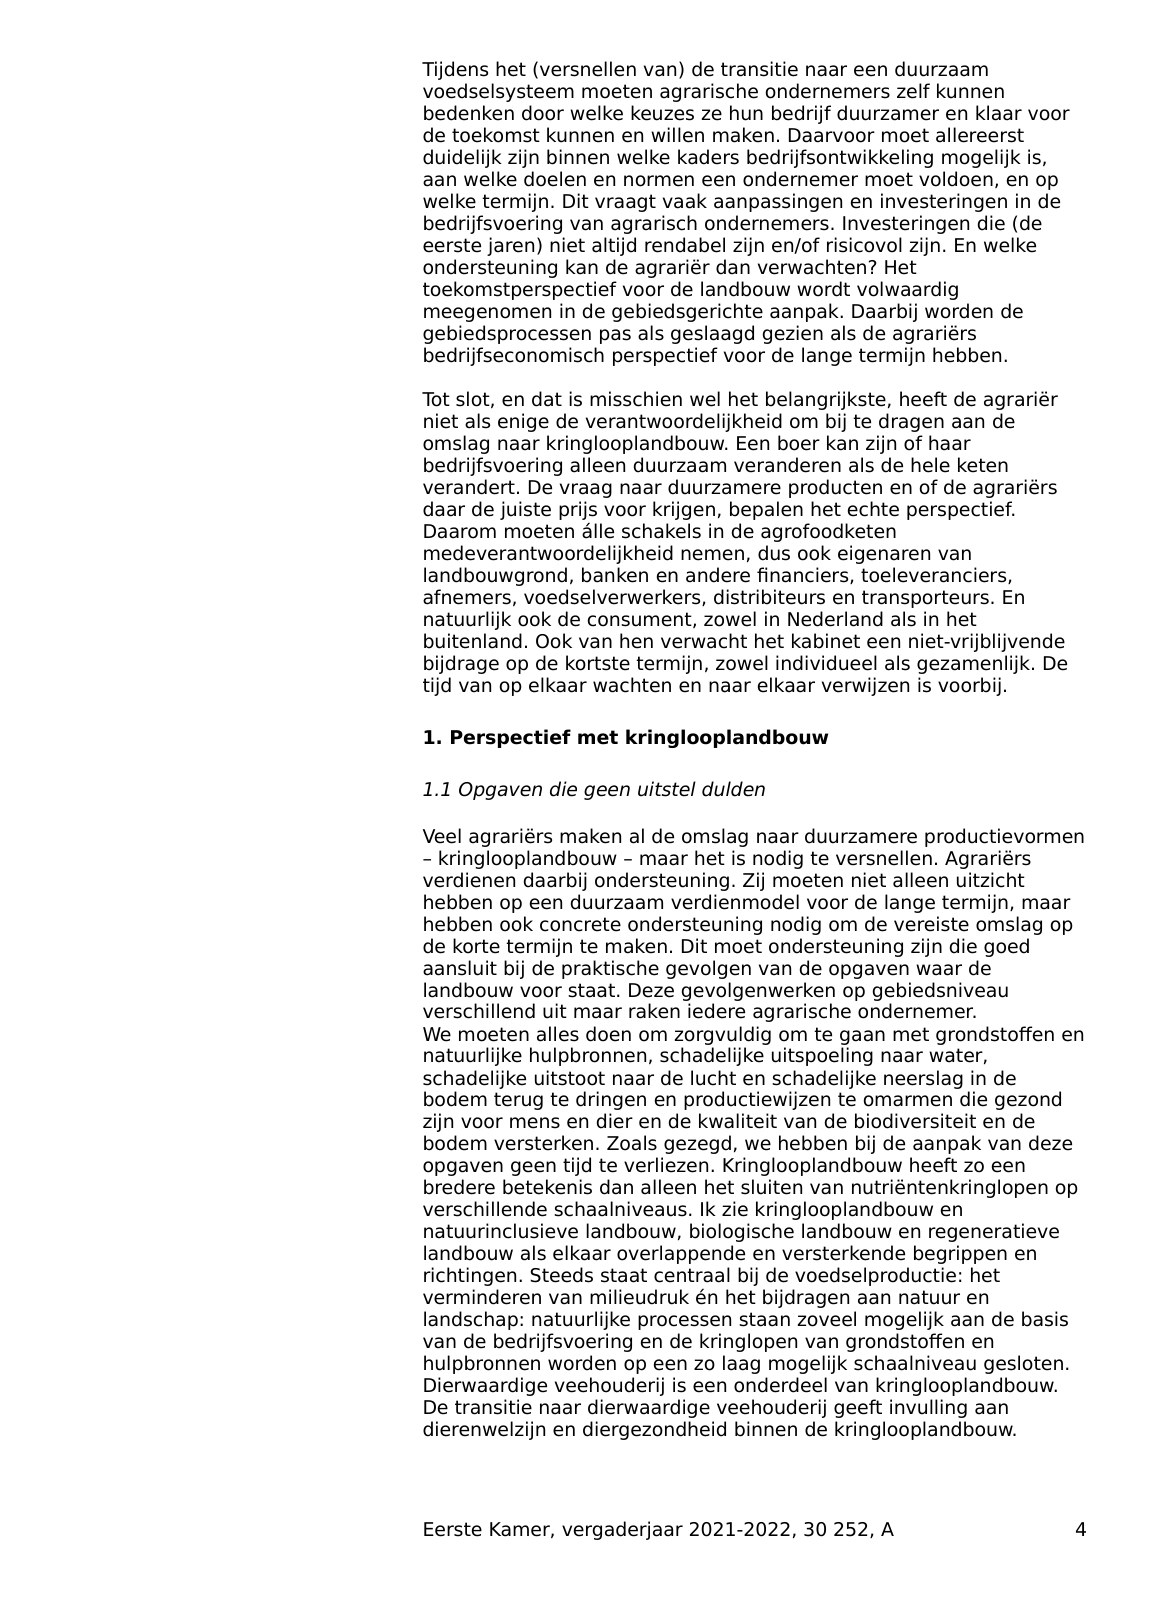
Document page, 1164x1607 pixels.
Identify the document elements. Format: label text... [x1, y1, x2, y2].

subtitle 1. Perspectief met kringlooplandbouw [422, 727, 1087, 749]
text Veel agrariërs maken al de omslag naar duurzamere productievormen – kringlooplandbouw – maar het is nodig te versnellen. Agrariërs verdienen daarbij ondersteuning. Zij moeten niet alleen uitzicht hebben op een duurzaam verdienmodel voor de lange termijn, maar hebben ook concrete ondersteuning nodig om de vereiste omslag op de korte termijn te maken. Dit moet ondersteuning zijn die goed aansluit bij de praktische gevolgen van de opgaven waar de landbouw voor staat. Deze gevolgenwerken op gebiedsniveau verschillend uit maar raken iedere agrarische ondernemer. [422, 826, 1087, 1023]
subtitle 1.1 Opgaven die geen uitstel dulden [422, 779, 1087, 801]
text Tot slot, en dat is misschien wel het belangrijkste, heeft de agrariër niet als enige de verantwoordelijkheid om bij te dragen aan de omslag naar kringlooplandbouw. Een boer kan zijn of haar bedrijfsvoering alleen duurzaam veranderen als de hele keten verandert. De vraag naar duurzamere producten en of de agrariërs daar de juiste prijs voor krijgen, bepalen het echte perspectief. Daarom moeten álle schakels in de agrofoodketen medeverantwoordelijkheid nemen, dus ook eigenaren van landbouwgrond, banken en andere financiers, toeleveranciers, afnemers, voedselverwerkers, distribiteurs en transporteurs. En natuurlijk ook de consument, zowel in Nederland als in het buitenland. Ook van hen verwacht het kabinet een niet-vrijblijvende bijdrage op de kortste termijn, zowel individueel als gezamenlijk. De tijd van op elkaar wachten en naar elkaar verwijzen is voorbij. [422, 389, 1087, 697]
text Tijdens het (versnellen van) de transitie naar een duurzaam voedselsysteem moeten agrarische ondernemers zelf kunnen bedenken door welke keuzes ze hun bedrijf duurzamer en klaar voor de toekomst kunnen en willen maken. Daarvoor moet allereerst duidelijk zijn binnen welke kaders bedrijfsontwikkeling mogelijk is, aan welke doelen en normen een ondernemer moet voldoen, en op welke termijn. Dit vraagt vaak aanpassingen en investeringen in de bedrijfsvoering van agrarisch ondernemers. Investeringen die (de eerste jaren) niet altijd rendabel zijn en/of risicovol zijn. En welke ondersteuning kan de agrariër dan verwachten? Het toekomstperspectief voor de landbouw wordt volwaardig meegenomen in de gebiedsgerichte aanpak. Daarbij worden de gebiedsprocessen pas als geslaagd gezien als de agrariërs bedrijfseconomisch perspectief voor de lange termijn hebben. [422, 59, 1087, 367]
text We moeten alles doen om zorgvuldig om te gaan met grondstoffen en natuurlijke hulpbronnen, schadelijke uitspoeling naar water, schadelijke uitstoot naar de lucht en schadelijke neerslag in de bodem terug te dringen en productiewijzen te omarmen die gezond zijn voor mens en dier en de kwaliteit van de biodiversiteit en de bodem versterken. Zoals gezegd, we hebben bij de aanpak van deze opgaven geen tijd te verliezen. Kringlooplandbouw heeft zo een bredere betekenis dan alleen het sluiten van nutriëntenkringlopen op verschillende schaalniveaus. Ik zie kringlooplandbouw en natuurinclusieve landbouw, biologische landbouw en regeneratieve landbouw als elkaar overlappende en versterkende begrippen en richtingen. Steeds staat centraal bij de voedselproductie: het verminderen van milieudruk én het bijdragen aan natuur en landschap: natuurlijke processen staan zoveel mogelijk aan de basis van de bedrijfsvoering en de kringlopen van grondstoffen en hulpbronnen worden op een zo laag mogelijk schaalniveau gesloten. Dierwaardige veehouderij is een onderdeel van kringlooplandbouw. De transitie naar dierwaardige veehouderij geeft invulling aan dierenwelzijn en diergezondheid binnen de kringlooplandbouw. [422, 1023, 1087, 1441]
